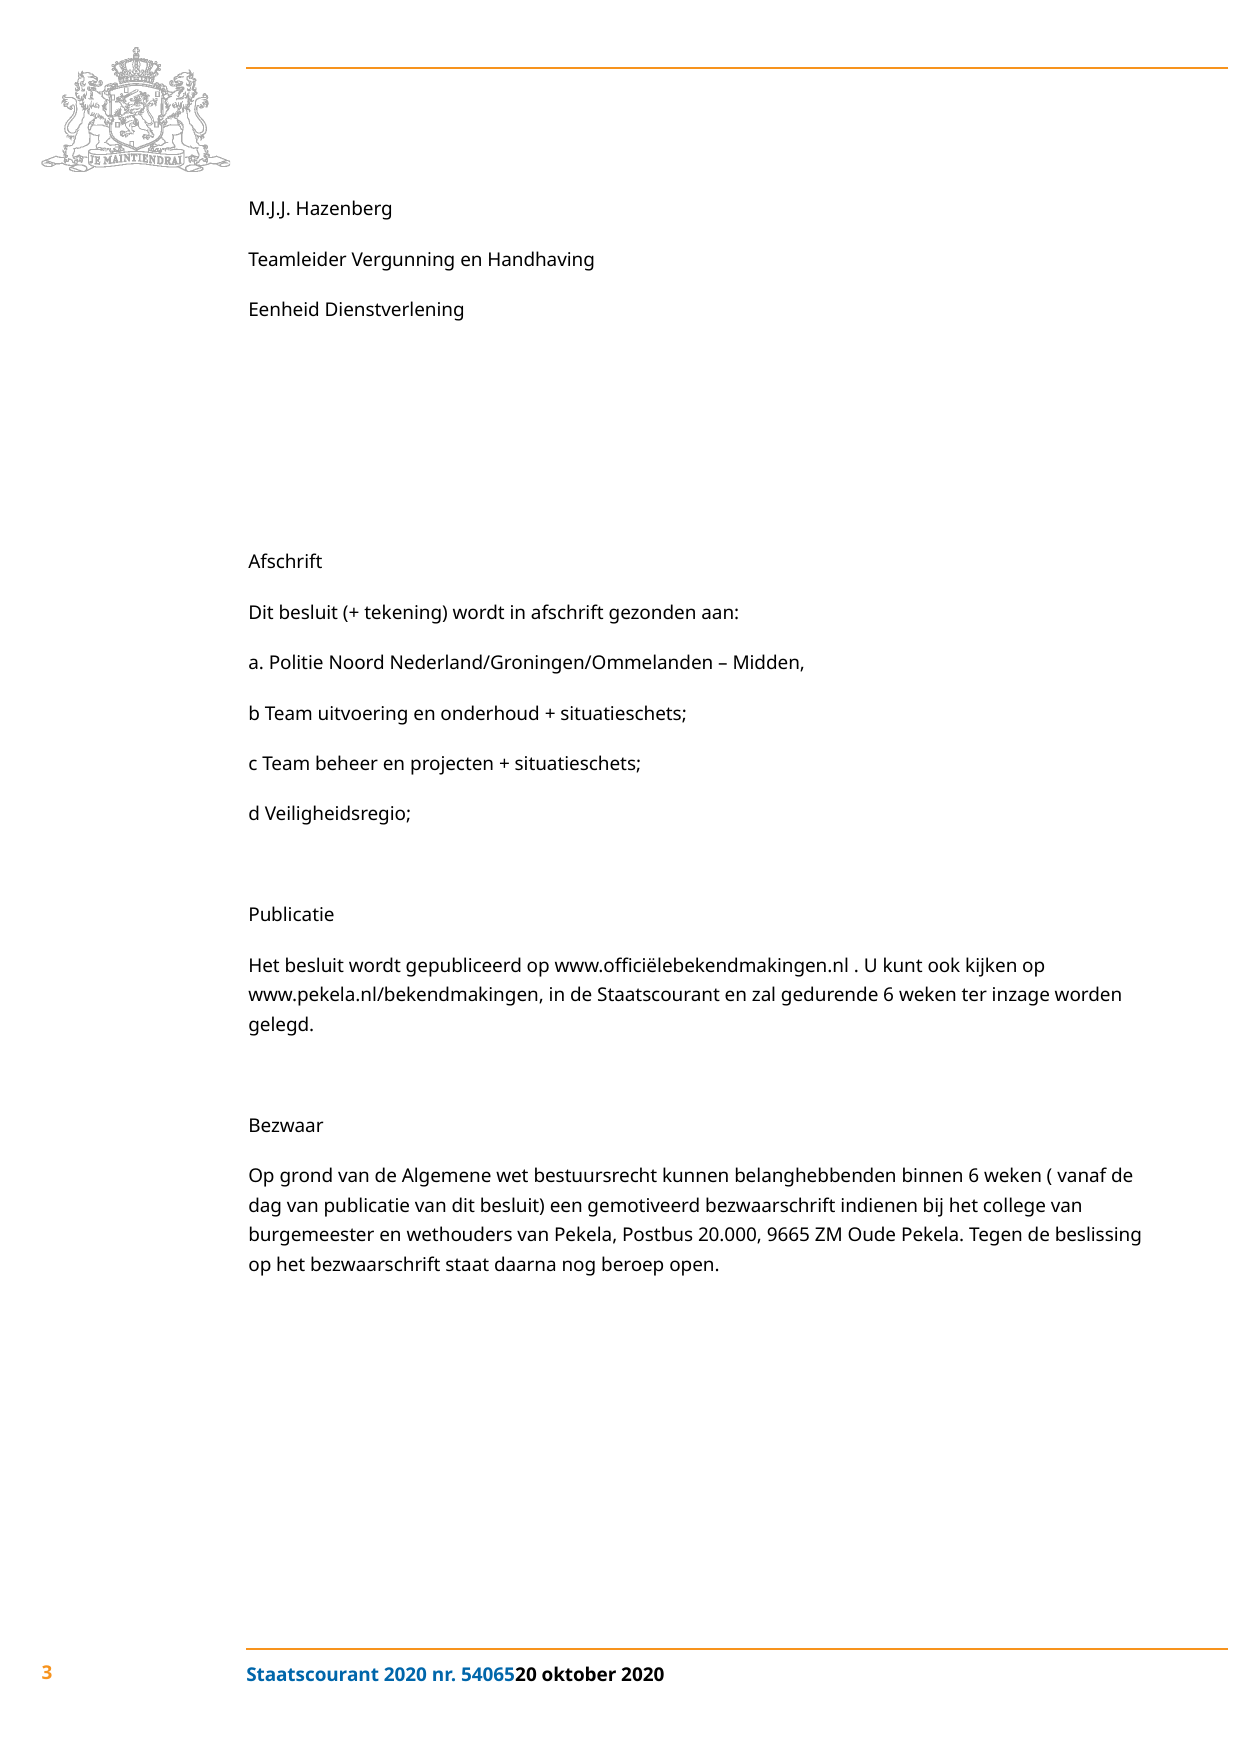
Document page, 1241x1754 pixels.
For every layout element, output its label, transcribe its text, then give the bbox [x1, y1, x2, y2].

text a. Politie Noord Nederland/Groningen/Ommelanden – Midden, [248, 649, 1152, 675]
text d Veiligheidsregio; [248, 801, 1152, 826]
text M.J.J. Hazenberg [248, 196, 1152, 221]
text Publicatie [248, 901, 1152, 927]
text Teamleider Vergunning en Handhaving [248, 246, 1152, 272]
text Bezwaar [248, 1112, 1152, 1138]
text c Team beheer en projecten + situatieschets; [248, 750, 1152, 776]
text Dit besluit (+ tekening) wordt in afschrift gezonden aan: [248, 599, 1152, 625]
text Eenheid Dienstverlening [248, 296, 1152, 322]
text Op grond van de Algemene wet bestuursrecht kunnen belanghebbenden binnen 6 weken ( vanaf de dag van publicatie van dit besluit) een gemotiveerd bezwaarschrift indienen bij het college van burgemeester en wethouders van Pekela, Postbus 20.000, 9665 ZM Oude Pekela. Tegen de beslissing op het bezwaarschrift staat daarna nog beroep open. [248, 1162, 1152, 1277]
picture [41, 47, 231, 172]
text Afschrift [248, 548, 1152, 574]
text Het besluit wordt gepubliceerd op www.officiëlebekendmakingen.nl . U kunt ook kijken op www.pekela.nl/bekendmakingen, in de Staatscourant en zal gedurende 6 weken ter inzage worden gelegd. [248, 952, 1152, 1037]
text b Team uitvoering en onderhoud + situatieschets; [248, 700, 1152, 726]
